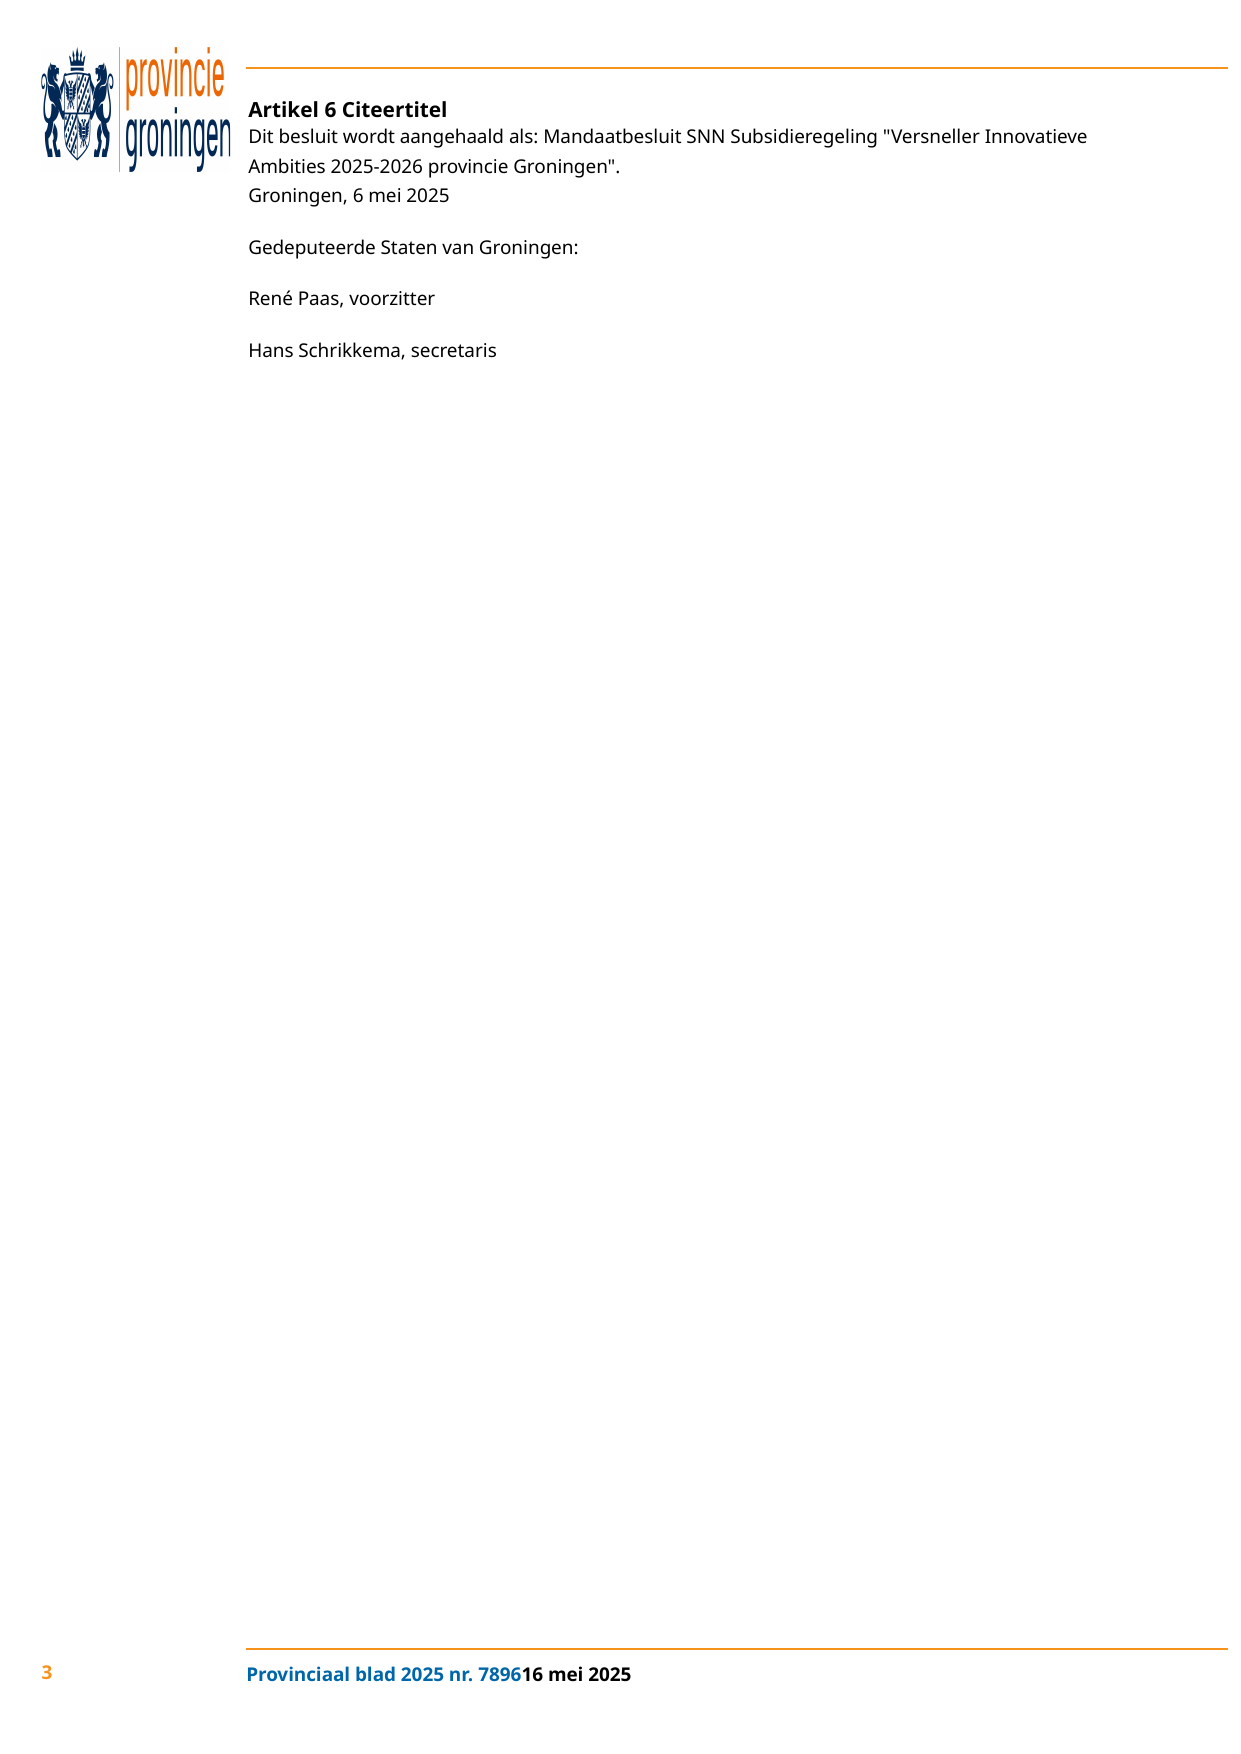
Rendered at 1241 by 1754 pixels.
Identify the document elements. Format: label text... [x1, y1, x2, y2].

text Dit besluit wordt aangehaald als: Mandaatbesluit SNN Subsidieregeling "Versneller Innovatieve Ambities 2025-2026 provincie Groningen". [248, 123, 1152, 178]
text Hans Schrikkema, secretaris [248, 337, 1152, 362]
picture [41, 47, 231, 172]
text Groningen, 6 mei 2025 [248, 182, 1152, 208]
text Artikel 6 Citeertitel [248, 95, 1152, 123]
text Gedeputeerde Staten van Groningen: [248, 234, 1152, 259]
text René Paas, voorzitter [248, 285, 1152, 311]
